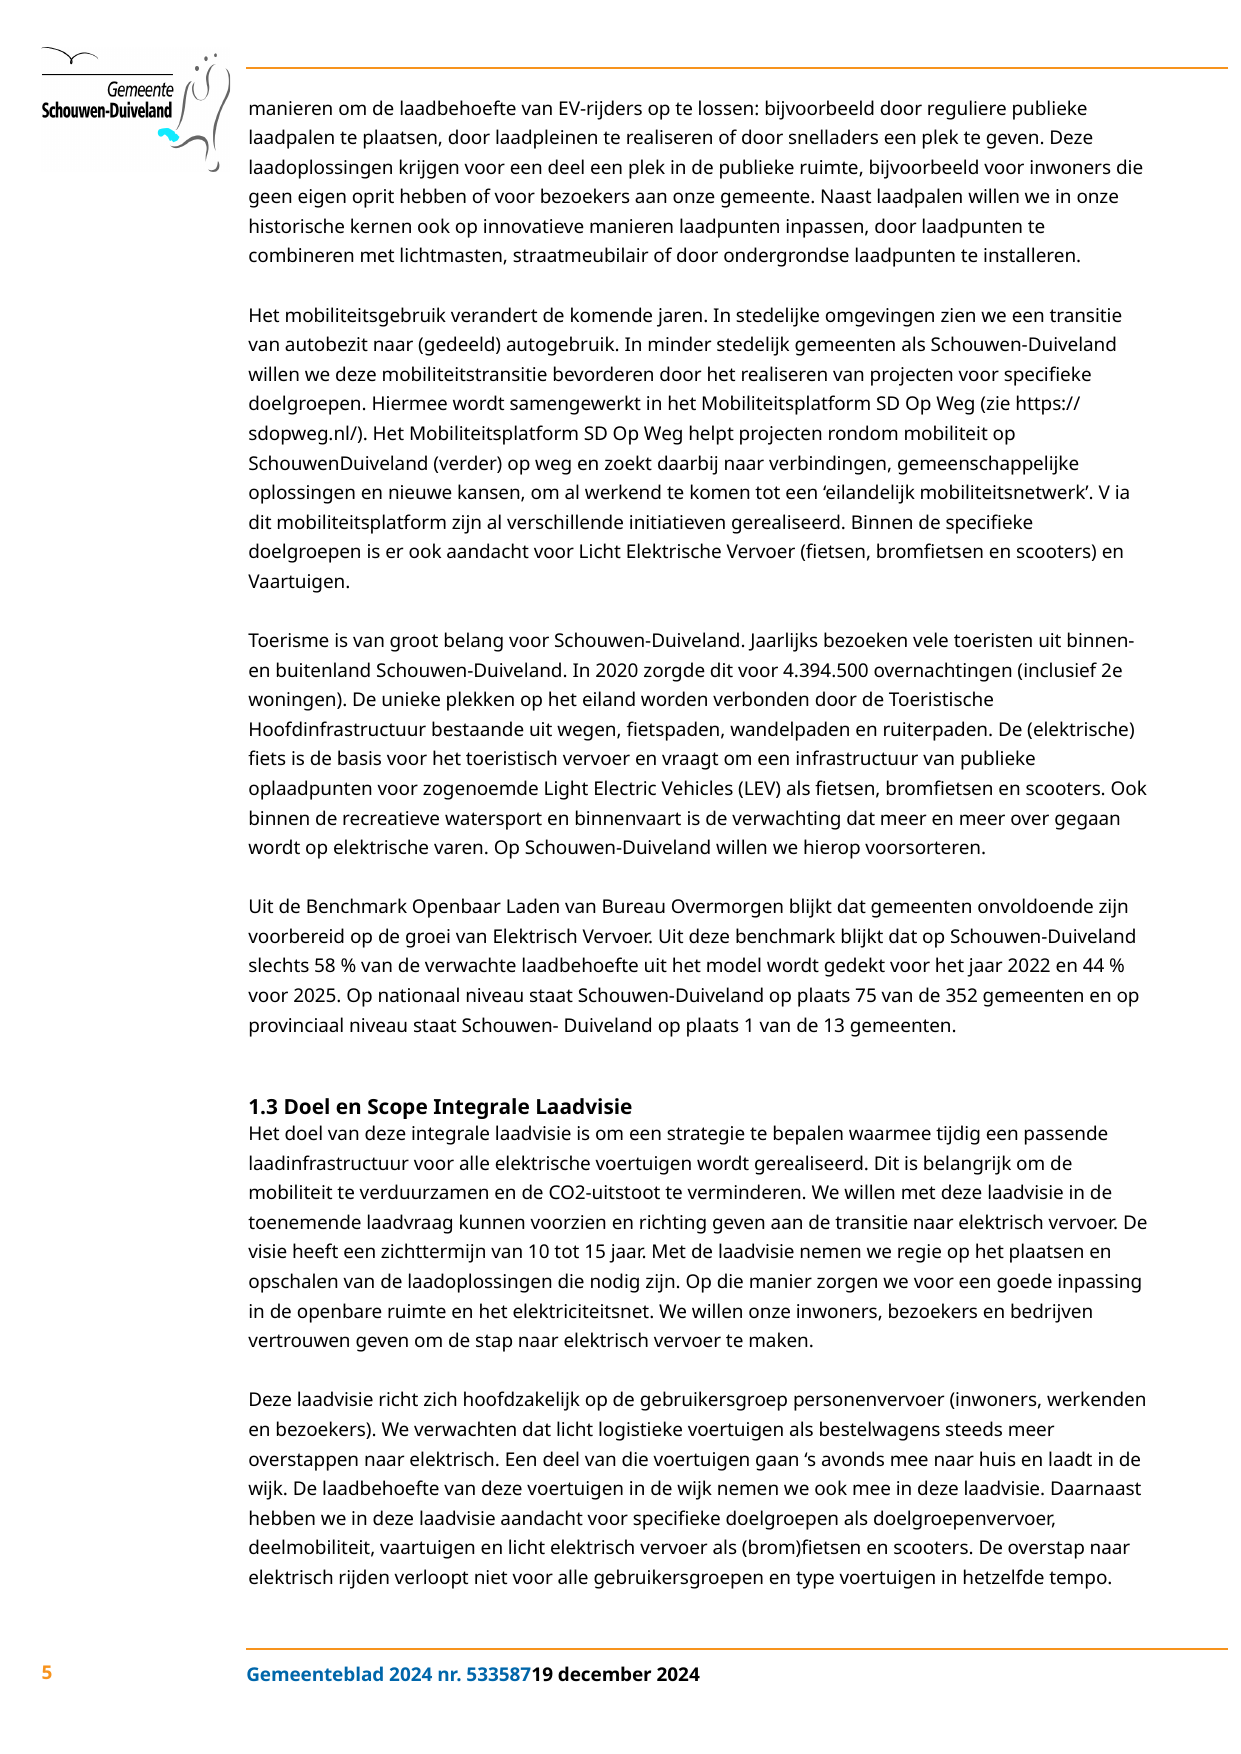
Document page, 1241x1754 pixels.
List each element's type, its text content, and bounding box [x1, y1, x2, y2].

text Hoofdinfrastructuur bestaande uit wegen, fietspaden, wandelpaden en ruiterpaden. De (elektrische) fiets is de basis voor het toeristisch vervoer en vraagt om een infrastructuur van publieke oplaadpunten voor zogenoemde Light Electric Vehicles (LEV) als fietsen, bromfietsen en scooters. Ook binnen de recreatieve watersport en binnenvaart is de verwachting dat meer en meer over gegaan wordt op elektrische varen. Op Schouwen-Duiveland willen we hierop voorsorteren. [248, 716, 1152, 860]
text Het mobiliteitsgebruik verandert de komende jaren. In stedelijke omgevingen zien we een transitie van autobezit naar (gedeeld) autogebruik. In minder stedelijk gemeenten als Schouwen-Duiveland willen we deze mobiliteitstransitie bevorderen door het realiseren van projecten voor specifieke doelgroepen. Hiermee wordt samengewerkt in het Mobiliteitsplatform SD Op Weg (zie https:// sdopweg.nl/). Het Mobiliteitsplatform SD Op Weg helpt projecten rondom mobiliteit op SchouwenDuiveland (verder) op weg en zoekt daarbij naar verbindingen, gemeenschappelijke oplossingen en nieuwe kansen, om al werkend te komen tot een ‘eilandelijk mobiliteitsnetwerk’. V ia dit mobiliteitsplatform zijn al verschillende initiatieven gerealiseerd. Binnen de specifieke doelgroepen is er ook aandacht voor Licht Elektrische Vervoer (fietsen, bromfietsen en scooters) en Vaartuigen. [248, 302, 1152, 594]
text Uit de Benchmark Openbaar Laden van Bureau Overmorgen blijkt dat gemeenten onvoldoende zijn voorbereid op de groei van Elektrisch Vervoer. Uit deze benchmark blijkt dat op Schouwen-Duiveland slechts 58 % van de verwachte laadbehoefte uit het model wordt gedekt voor het jaar 2022 en 44 % voor 2025. Op nationaal niveau staat Schouwen-Duiveland op plaats 75 van de 352 gemeenten en op provinciaal niveau staat Schouwen- Duiveland op plaats 1 van de 13 gemeenten. [248, 893, 1152, 1038]
text manieren om de laadbehoefte van EV-rijders op te lossen: bijvoorbeeld door reguliere publieke laadpalen te plaatsen, door laadpleinen te realiseren of door snelladers een plek te geven. Deze laadoplossingen krijgen voor een deel een plek in de publieke ruimte, bijvoorbeeld voor inwoners die geen eigen oprit hebben of voor bezoekers aan onze gemeente. Naast laadpalen willen we in onze historische kernen ook op innovatieve manieren laadpunten inpassen, door laadpunten te combineren met lichtmasten, straatmeubilair of door ondergrondse laadpunten te installeren. [248, 95, 1152, 268]
text 1.3 Doel en Scope Integrale Laadvisie [248, 1092, 1152, 1120]
picture [41, 47, 231, 172]
text Toerisme is van groot belang voor Schouwen-Duiveland. Jaarlijks bezoeken vele toeristen uit binnen- en buitenland Schouwen-Duiveland. In 2020 zorgde dit voor 4.394.500 overnachtingen (inclusief 2e woningen). De unieke plekken op het eiland worden verbonden door de Toeristische [248, 627, 1152, 712]
text Het doel van deze integrale laadvisie is om een strategie te bepalen waarmee tijdig een passende laadinfrastructuur voor alle elektrische voertuigen wordt gerealiseerd. Dit is belangrijk om de mobiliteit te verduurzamen en de CO2-uitstoot te verminderen. We willen met deze laadvisie in de toenemende laadvraag kunnen voorzien en richting geven aan de transitie naar elektrisch vervoer. De visie heeft een zichttermijn van 10 tot 15 jaar. Met de laadvisie nemen we regie op het plaatsen en opschalen van de laadoplossingen die nodig zijn. Op die manier zorgen we voor een goede inpassing in de openbare ruimte en het elektriciteitsnet. We willen onze inwoners, bezoekers en bedrijven vertrouwen geven om de stap naar elektrisch vervoer te maken. [248, 1120, 1152, 1353]
text Deze laadvisie richt zich hoofdzakelijk op de gebruikersgroep personenvervoer (inwoners, werkenden en bezoekers). We verwachten dat licht logistieke voertuigen als bestelwagens steeds meer overstappen naar elektrisch. Een deel van die voertuigen gaan ‘s avonds mee naar huis en laadt in de wijk. De laadbehoefte van deze voertuigen in de wijk nemen we ook mee in deze laadvisie. Daarnaast hebben we in deze laadvisie aandacht voor specifieke doelgroepen als doelgroepenvervoer, deelmobiliteit, vaartuigen en licht elektrisch vervoer als (brom)fietsen en scooters. De overstap naar elektrisch rijden verloopt niet voor alle gebruikersgroepen en type voertuigen in hetzelfde tempo. [248, 1387, 1152, 1590]
